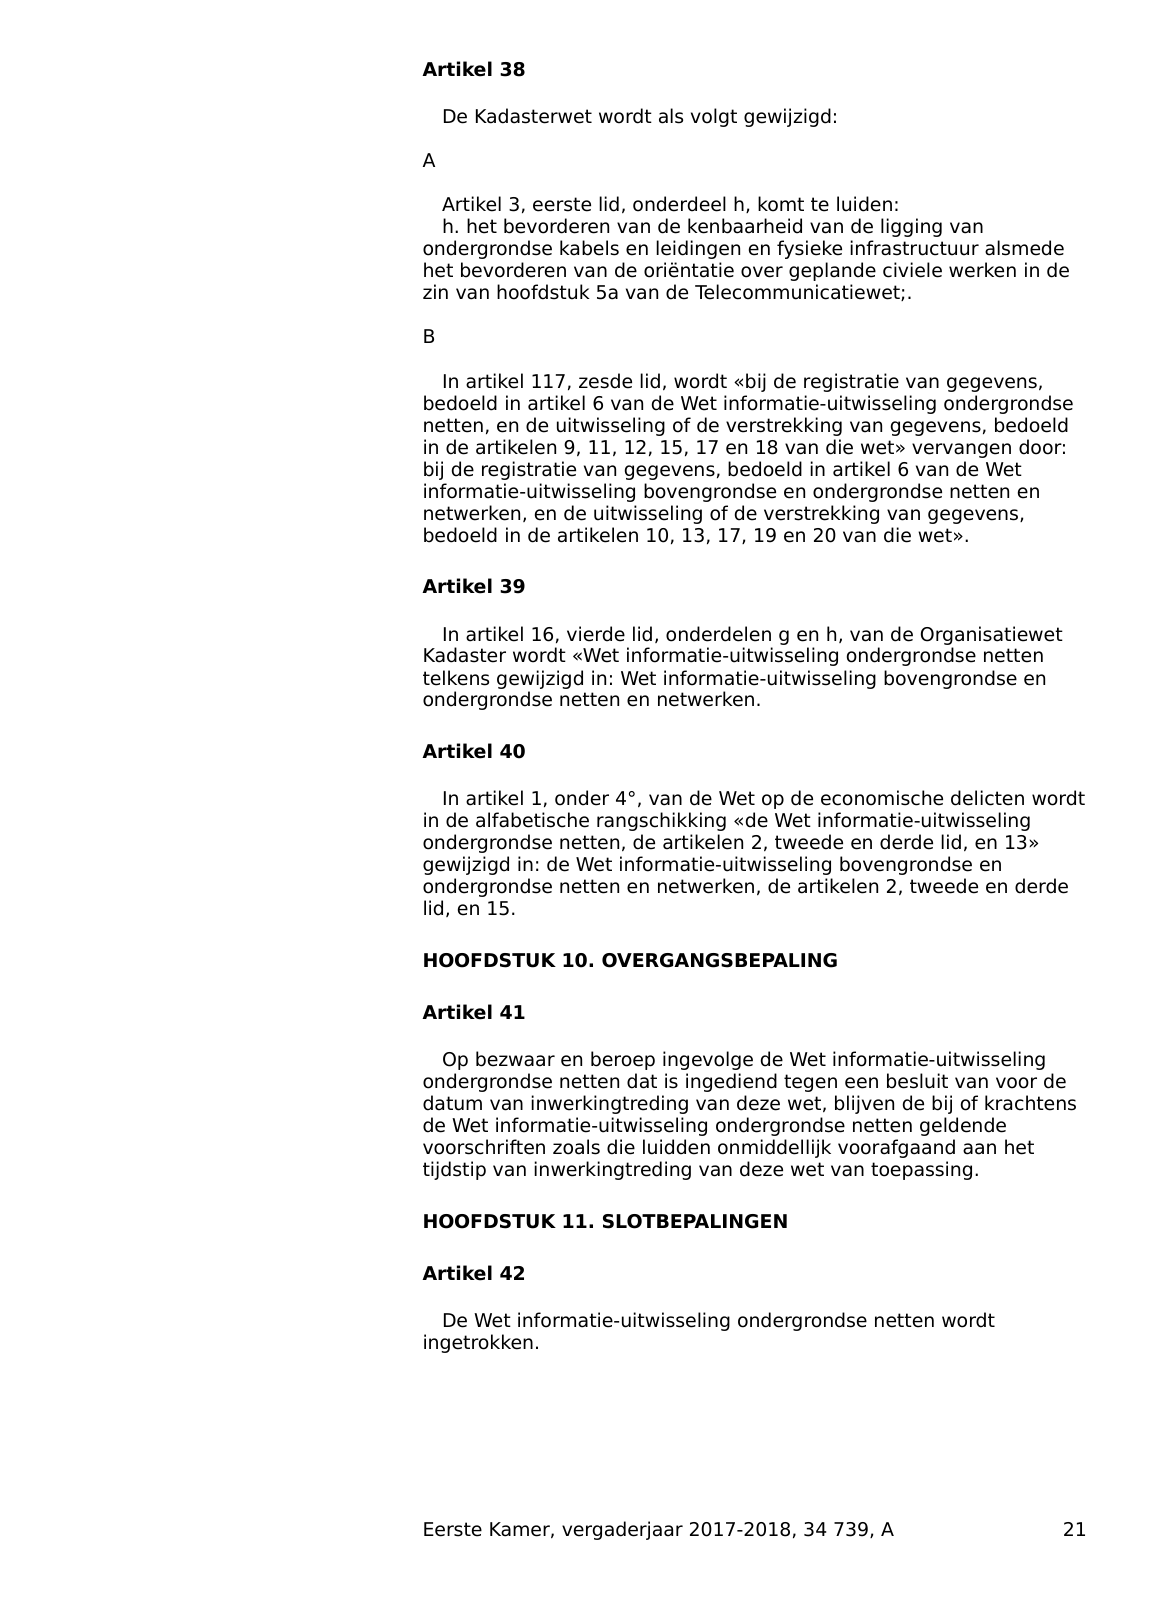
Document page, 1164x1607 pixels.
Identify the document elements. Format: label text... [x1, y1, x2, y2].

text Artikel 3, eerste lid, onderdeel h, komt te luiden: [422, 194, 1087, 216]
subtitle Artikel 39 [422, 576, 1087, 598]
text De Wet informatie-uitwisseling ondergrondse netten wordt ingetrokken. [422, 1310, 1087, 1354]
subtitle Artikel 40 [422, 741, 1087, 763]
subtitle Artikel 38 [422, 59, 1087, 81]
text h. het bevorderen van de kenbaarheid van de ligging van ondergrondse kabels en leidingen en fysieke infrastructuur alsmede het bevorderen van de oriëntatie over geplande civiele werken in de zin van hoofdstuk 5a van de Telecommunicatiewet;. [422, 216, 1087, 304]
subtitle HOOFDSTUK 10. OVERGANGSBEPALING [422, 950, 1087, 972]
text In artikel 1, onder 4°, van de Wet op de economische delicten wordt in de alfabetische rangschikking «de Wet informatie-uitwisseling ondergrondse netten, de artikelen 2, tweede en derde lid, en 13» gewijzigd in: de Wet informatie-uitwisseling bovengrondse en ondergrondse netten en netwerken, de artikelen 2, tweede en derde lid, en 15. [422, 788, 1087, 920]
subtitle Artikel 41 [422, 1002, 1087, 1024]
text De Kadasterwet wordt als volgt gewijzigd: [422, 106, 1087, 128]
text In artikel 16, vierde lid, onderdelen g en h, van de Organisatiewet Kadaster wordt «Wet informatie-uitwisseling ondergrondse netten telkens gewijzigd in: Wet informatie-uitwisseling bovengrondse en ondergrondse netten en netwerken. [422, 623, 1087, 711]
text In artikel 117, zesde lid, wordt «bij de registratie van gegevens, bedoeld in artikel 6 van de Wet informatie-uitwisseling ondergrondse netten, en de uitwisseling of de verstrekking van gegevens, bedoeld in de artikelen 9, 11, 12, 15, 17 en 18 van die wet» vervangen door: bij de registratie van gegevens, bedoeld in artikel 6 van de Wet informatie-uitwisseling bovengrondse en ondergrondse netten en netwerken, en de uitwisseling of de verstrekking van gegevens, bedoeld in de artikelen 10, 13, 17, 19 en 20 van die wet». [422, 371, 1087, 546]
subtitle Artikel 42 [422, 1263, 1087, 1285]
text A [422, 150, 1087, 172]
text Op bezwaar en beroep ingevolge de Wet informatie-uitwisseling ondergrondse netten dat is ingediend tegen een besluit van voor de datum van inwerkingtreding van deze wet, blijven de bij of krachtens de Wet informatie-uitwisseling ondergrondse netten geldende voorschriften zoals die luidden onmiddellijk voorafgaand aan het tijdstip van inwerkingtreding van deze wet van toepassing. [422, 1049, 1087, 1181]
text B [422, 326, 1087, 348]
subtitle HOOFDSTUK 11. SLOTBEPALINGEN [422, 1211, 1087, 1233]
